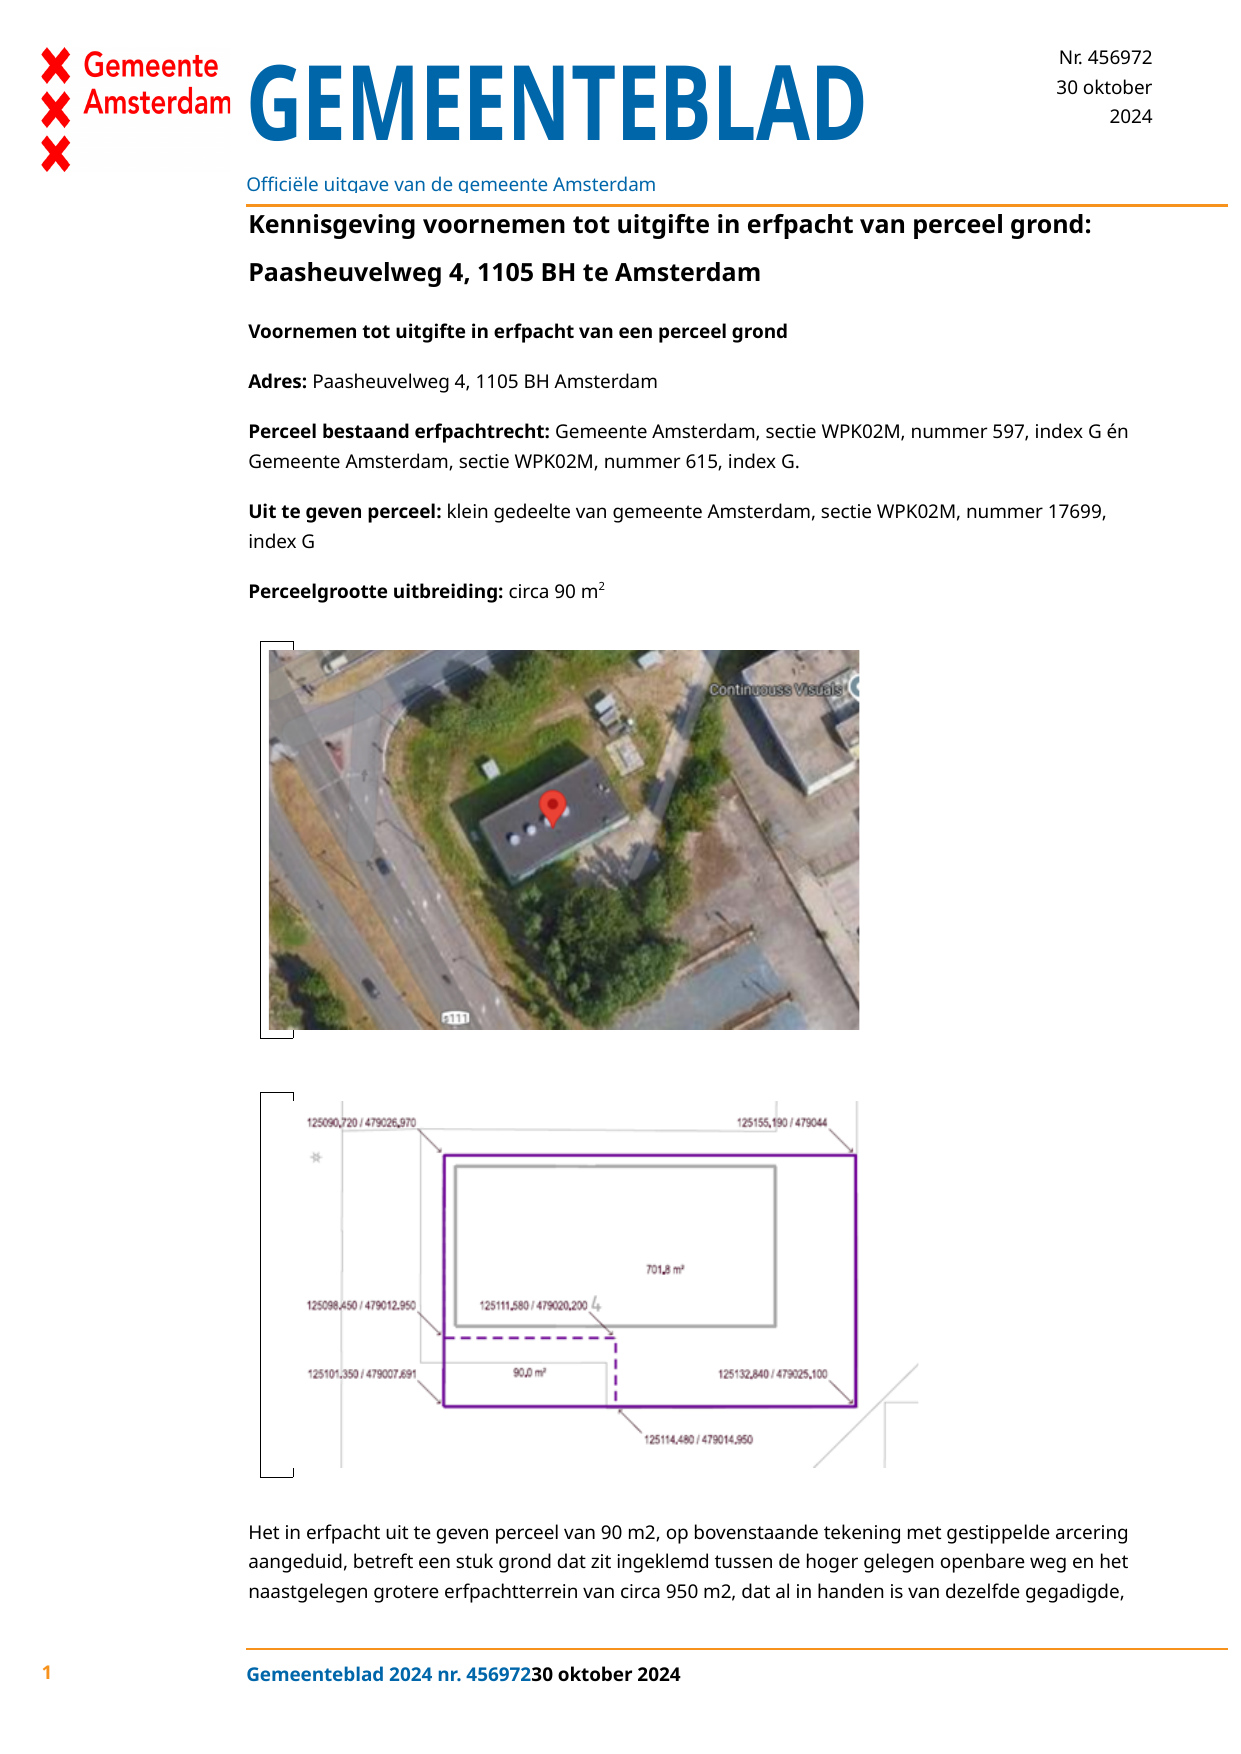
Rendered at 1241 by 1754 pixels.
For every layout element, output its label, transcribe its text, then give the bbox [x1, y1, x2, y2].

text Het in erfpacht uit te geven perceel van 90 m2, op bovenstaande tekening met gestippelde arcering aangeduid, betreft een stuk grond dat zit ingeklemd tussen de hoger gelegen openbare weg en het naastgelegen grotere erfpachtterrein van circa 950 m2, dat al in handen is van dezelfde gegadigde, [248, 1519, 1152, 1604]
text Voornemen tot uitgifte in erfpacht van een perceel grond [248, 318, 1152, 344]
text Uit te geven perceel: klein gedeelte van gemeente Amsterdam, sectie WPK02M, nummer 17699, index G [248, 499, 1152, 554]
picture [41, 47, 231, 172]
picture [268, 650, 860, 1030]
text Kennisgeving voornemen tot uitgifte in erfpacht van perceel grond: Paasheuvelweg 4, 1105 BH te Amsterdam [248, 207, 1152, 288]
text Perceelgrootte uitbreiding: circa 90 m2 [248, 579, 1152, 604]
text Perceel bestaand erfpachtrecht: Gemeente Amsterdam, sectie WPK02M, nummer 597, index G én Gemeente Amsterdam, sectie WPK02M, nummer 615, index G. [248, 419, 1152, 474]
text Adres: Paasheuvelweg 4, 1105 BH Amsterdam [248, 368, 1152, 394]
picture [268, 1101, 919, 1468]
